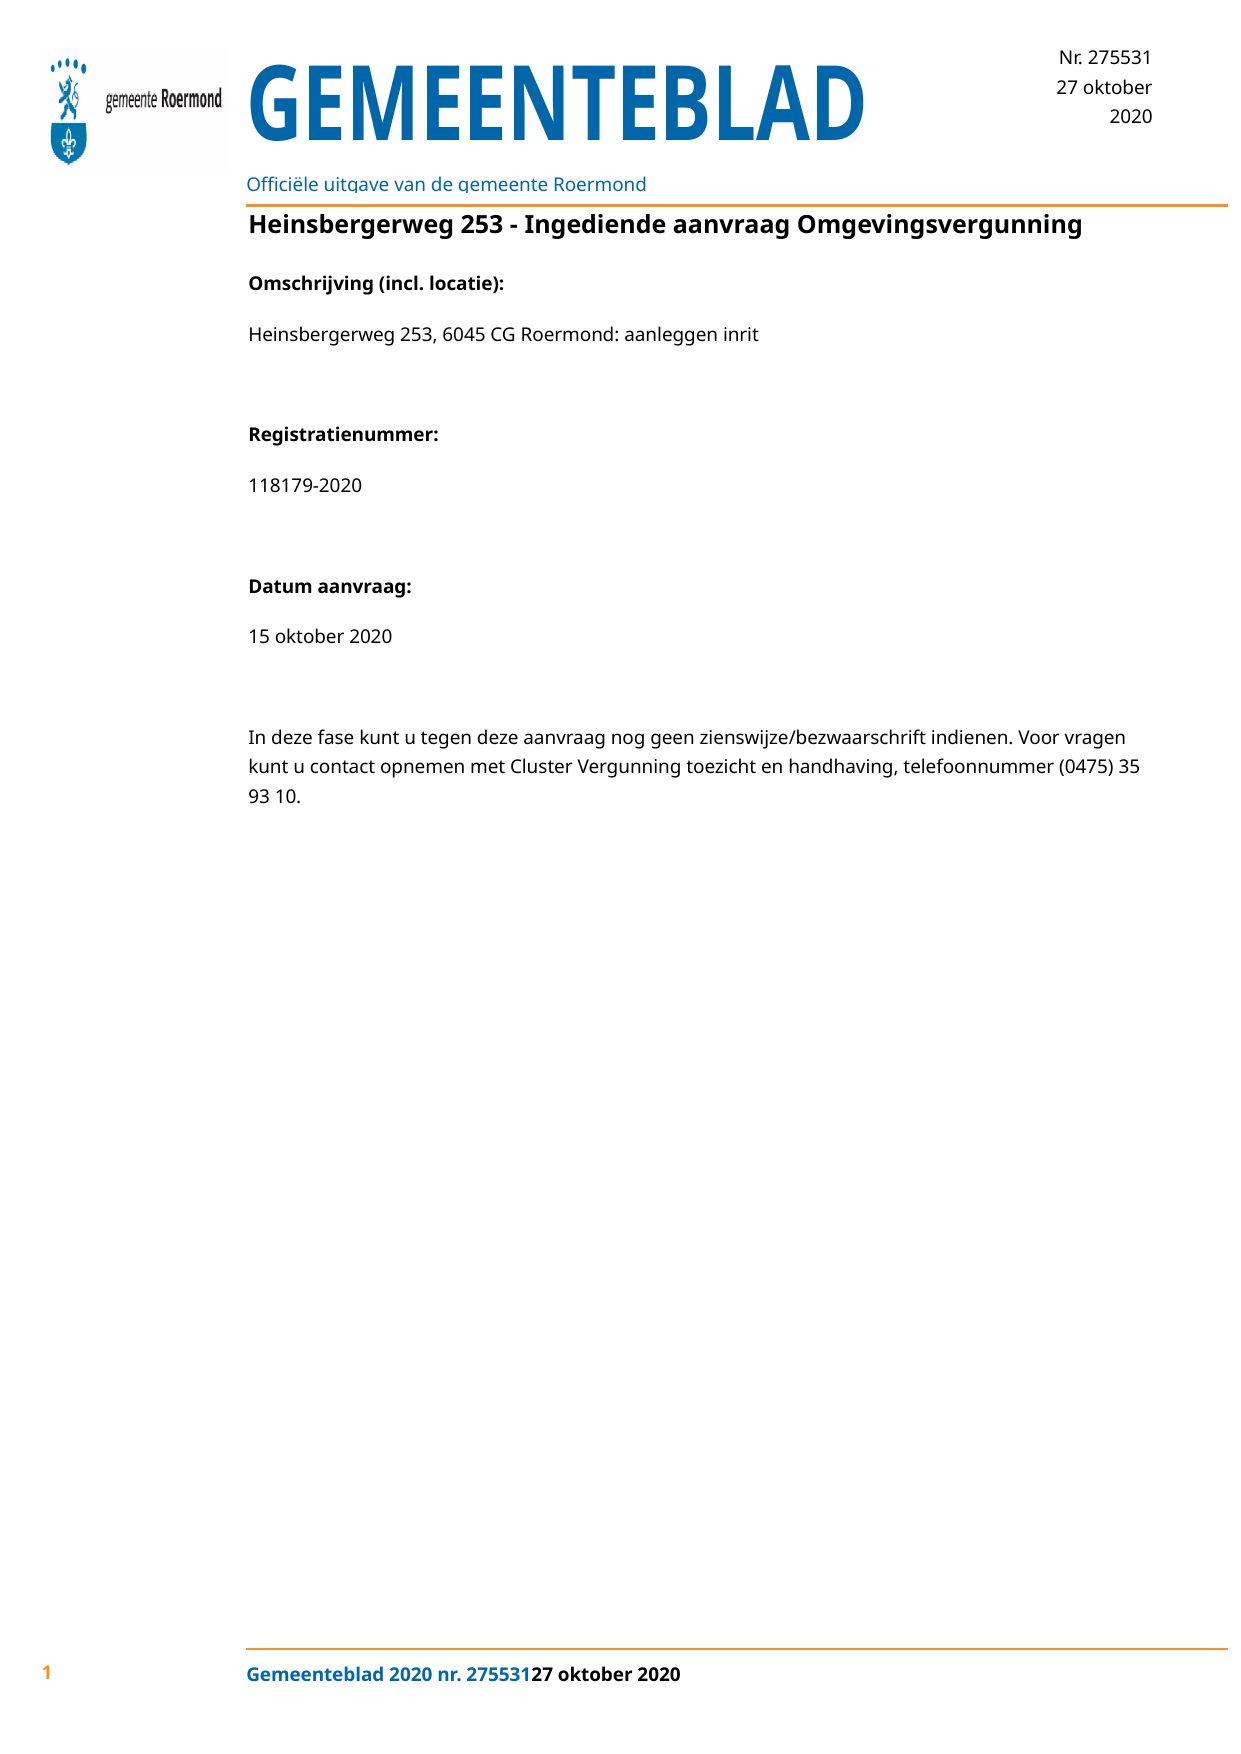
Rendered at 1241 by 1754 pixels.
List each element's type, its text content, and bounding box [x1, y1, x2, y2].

text 15 oktober 2020 [248, 623, 1152, 649]
text Registratienummer: [248, 422, 1152, 447]
text In deze fase kunt u tegen deze aanvraag nog geen zienswijze/bezwaarschrift indienen. Voor vragen kunt u contact opnemen met Cluster Vergunning toezicht en handhaving, telefoonnummer (0475) 35 93 10. [248, 724, 1152, 809]
text Heinsbergerweg 253, 6045 CG Roermond: aanleggen inrit [248, 321, 1152, 346]
text Heinsbergerweg 253 - Ingediende aanvraag Omgevingsvergunning [248, 207, 1152, 241]
text 118179-2020 [248, 472, 1152, 498]
text Datum aanvraag: [248, 573, 1152, 598]
picture [41, 47, 231, 172]
text Omschrijving (incl. locatie): [248, 270, 1152, 296]
